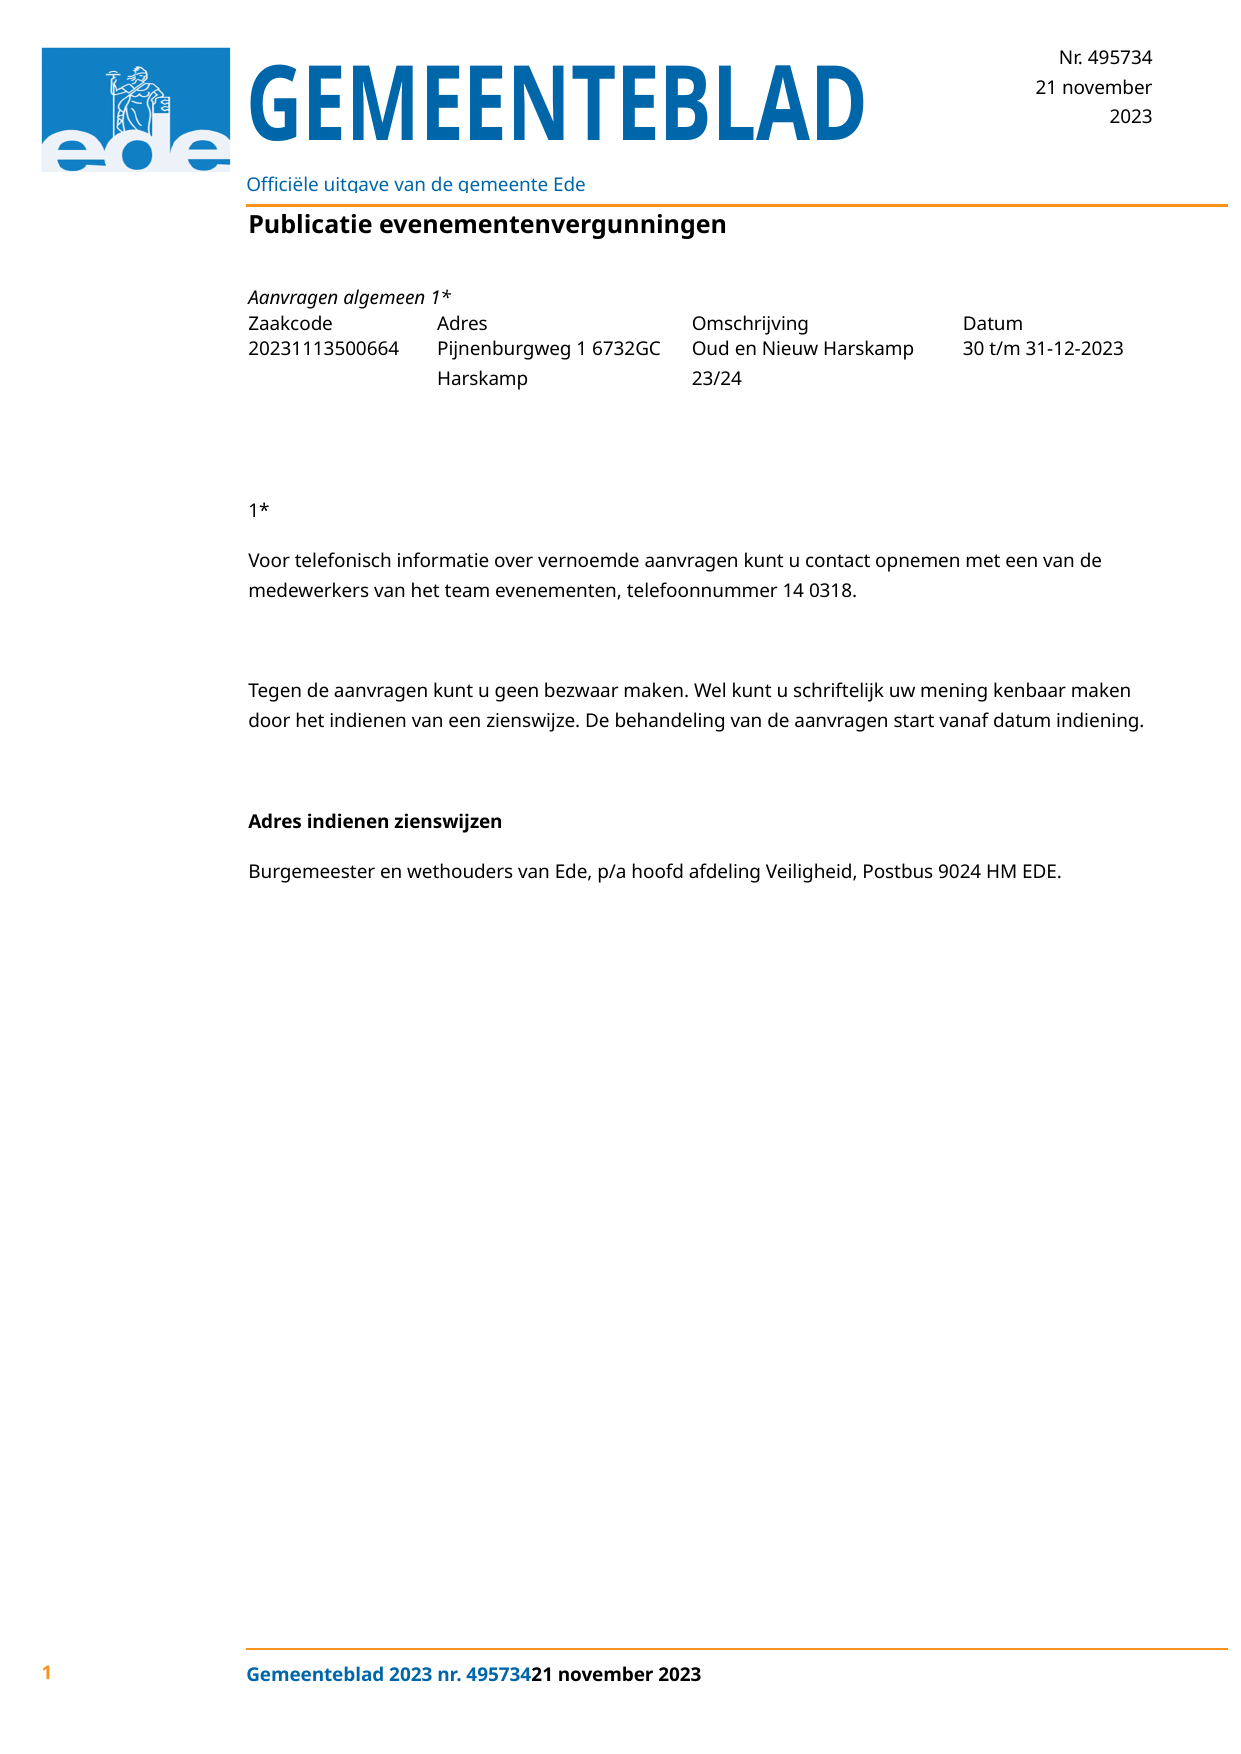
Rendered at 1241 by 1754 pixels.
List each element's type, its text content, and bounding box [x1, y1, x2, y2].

text Adres indienen zienswijzen [248, 808, 1152, 834]
table_cell Oud en Nieuw Harskamp 23/24 [692, 335, 963, 391]
picture [41, 47, 231, 172]
text Tegen de aanvragen kunt u geen bezwaar maken. Wel kunt u schriftelijk uw mening kenbaar maken door het indienen van een zienswijze. De behandeling van de aanvragen start vanaf datum indiening. [248, 678, 1152, 733]
table_cell [437, 442, 692, 468]
table_cell [963, 468, 1152, 494]
table_cell 30 t/m 31-12-2023 [963, 335, 1152, 391]
table_header Omschrijving [692, 310, 963, 335]
table_cell [963, 391, 1152, 416]
table_cell [692, 442, 963, 468]
table_cell [248, 468, 437, 494]
table_cell [437, 416, 692, 442]
text Voor telefonisch informatie over vernoemde aanvragen kunt u contact opnemen met een van de medewerkers van het team evenementen, telefoonnummer 14 0318. [248, 547, 1152, 603]
table_cell [963, 416, 1152, 442]
table_cell [248, 391, 437, 416]
table_cell [692, 416, 963, 442]
table_cell [963, 442, 1152, 468]
text Publicatie evenementenvergunningen [248, 207, 1152, 241]
table_header Zaakcode [248, 310, 437, 335]
table_cell [692, 391, 963, 416]
table_cell 20231113500664 [248, 335, 437, 391]
table_cell [437, 391, 692, 416]
text Burgemeester en wethouders van Ede, p/a hoofd afdeling Veiligheid, Postbus 9024 HM EDE. [248, 858, 1152, 884]
table_header Adres [437, 310, 692, 335]
table_cell [692, 468, 963, 494]
table_cell Pijnenburgweg 1 6732GC Harskamp [437, 335, 692, 391]
text 1* [248, 497, 1152, 523]
text Aanvragen algemeen 1* [248, 284, 1152, 309]
table_header Datum [963, 310, 1152, 335]
table_cell [437, 468, 692, 494]
table_cell [248, 416, 437, 442]
table_cell [248, 442, 437, 468]
